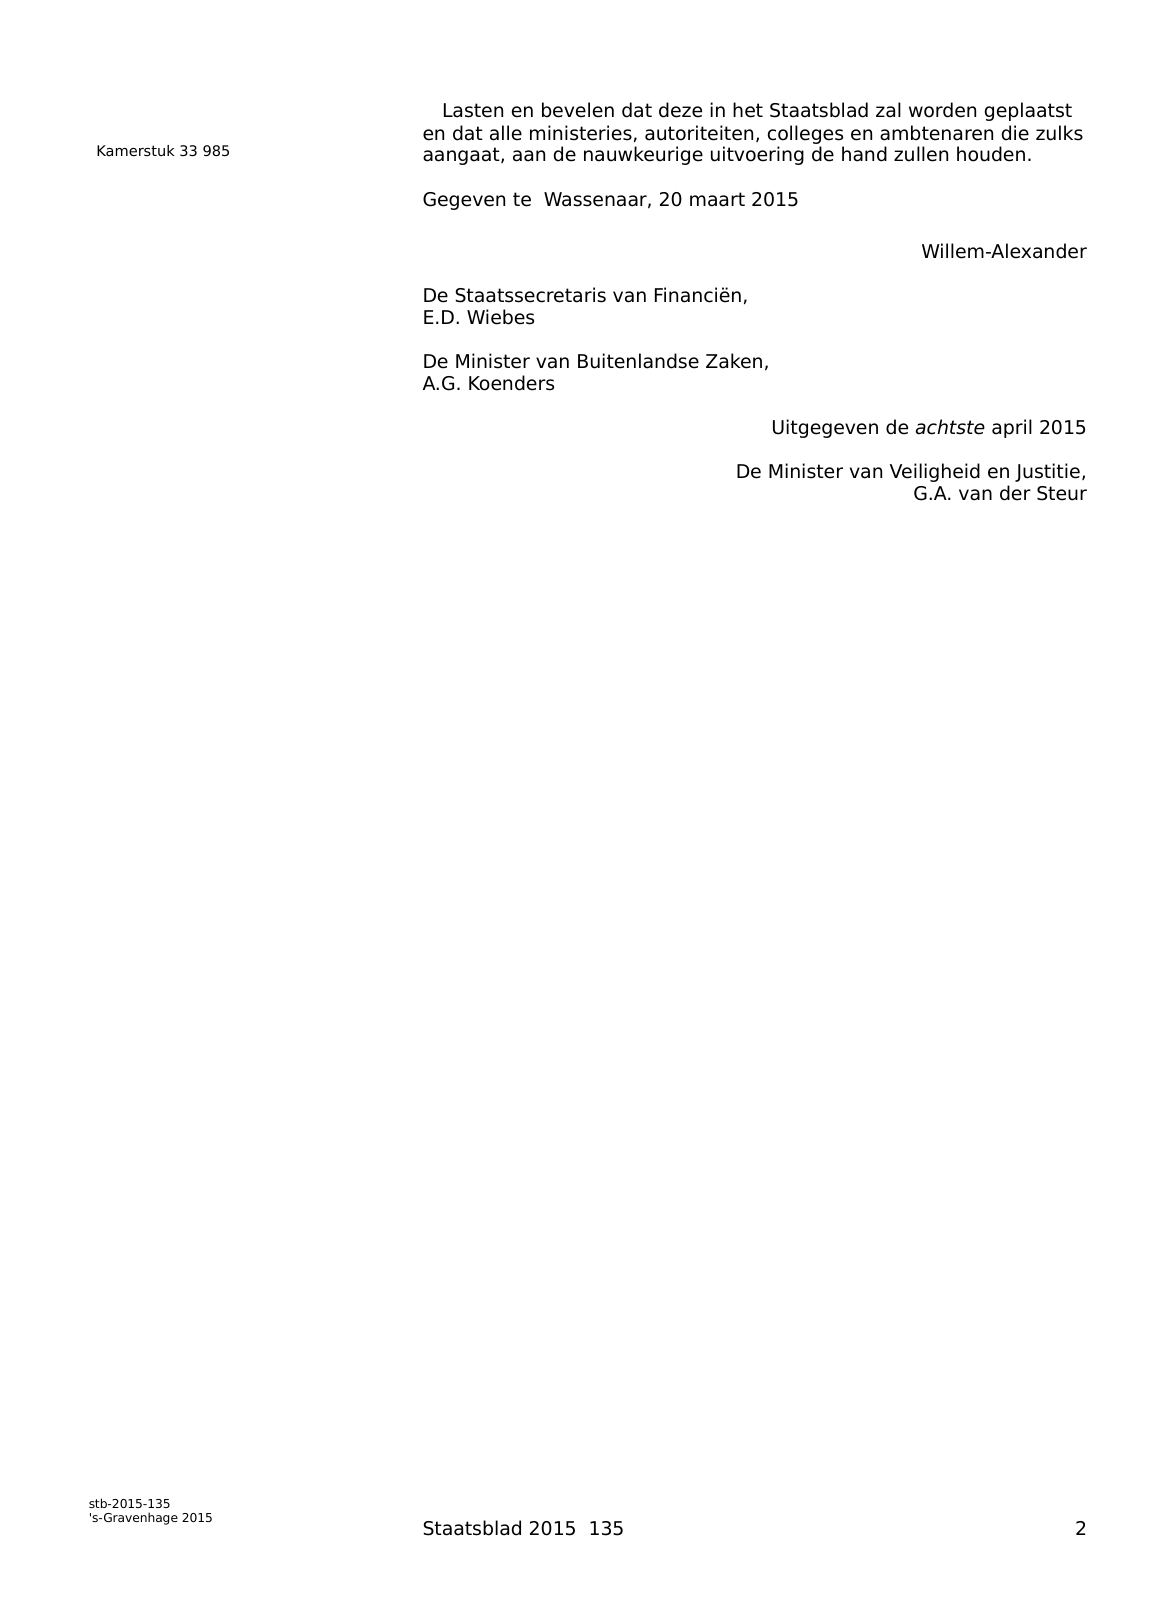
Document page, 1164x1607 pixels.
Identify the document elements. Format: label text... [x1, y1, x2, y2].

text Willem-Alexander [422, 241, 1087, 262]
text Gegeven te Wassenaar, 20 maart 2015 [422, 188, 1087, 211]
text Lasten en bevelen dat deze in het Staatsblad zal worden geplaatst en dat alle ministeries, autoriteiten, colleges en ambtenaren die zulks aangaat, aan de nauwkeurige uitvoering de hand zullen houden. [422, 100, 1087, 166]
text De Minister van Buitenlandse Zaken, A.G. Koenders [422, 351, 1087, 395]
text De Staatssecretaris van Financiën, E.D. Wiebes [422, 285, 1087, 329]
text Uitgegeven de achtste april 2015 [422, 417, 1087, 439]
text stb-2015-135 [88, 1497, 323, 1511]
text 's-Gravenhage 2015 [88, 1511, 323, 1525]
text Kamerstuk 33 985 [77, 143, 396, 160]
text De Minister van Veiligheid en Justitie, G.A. van der Steur [422, 461, 1087, 505]
